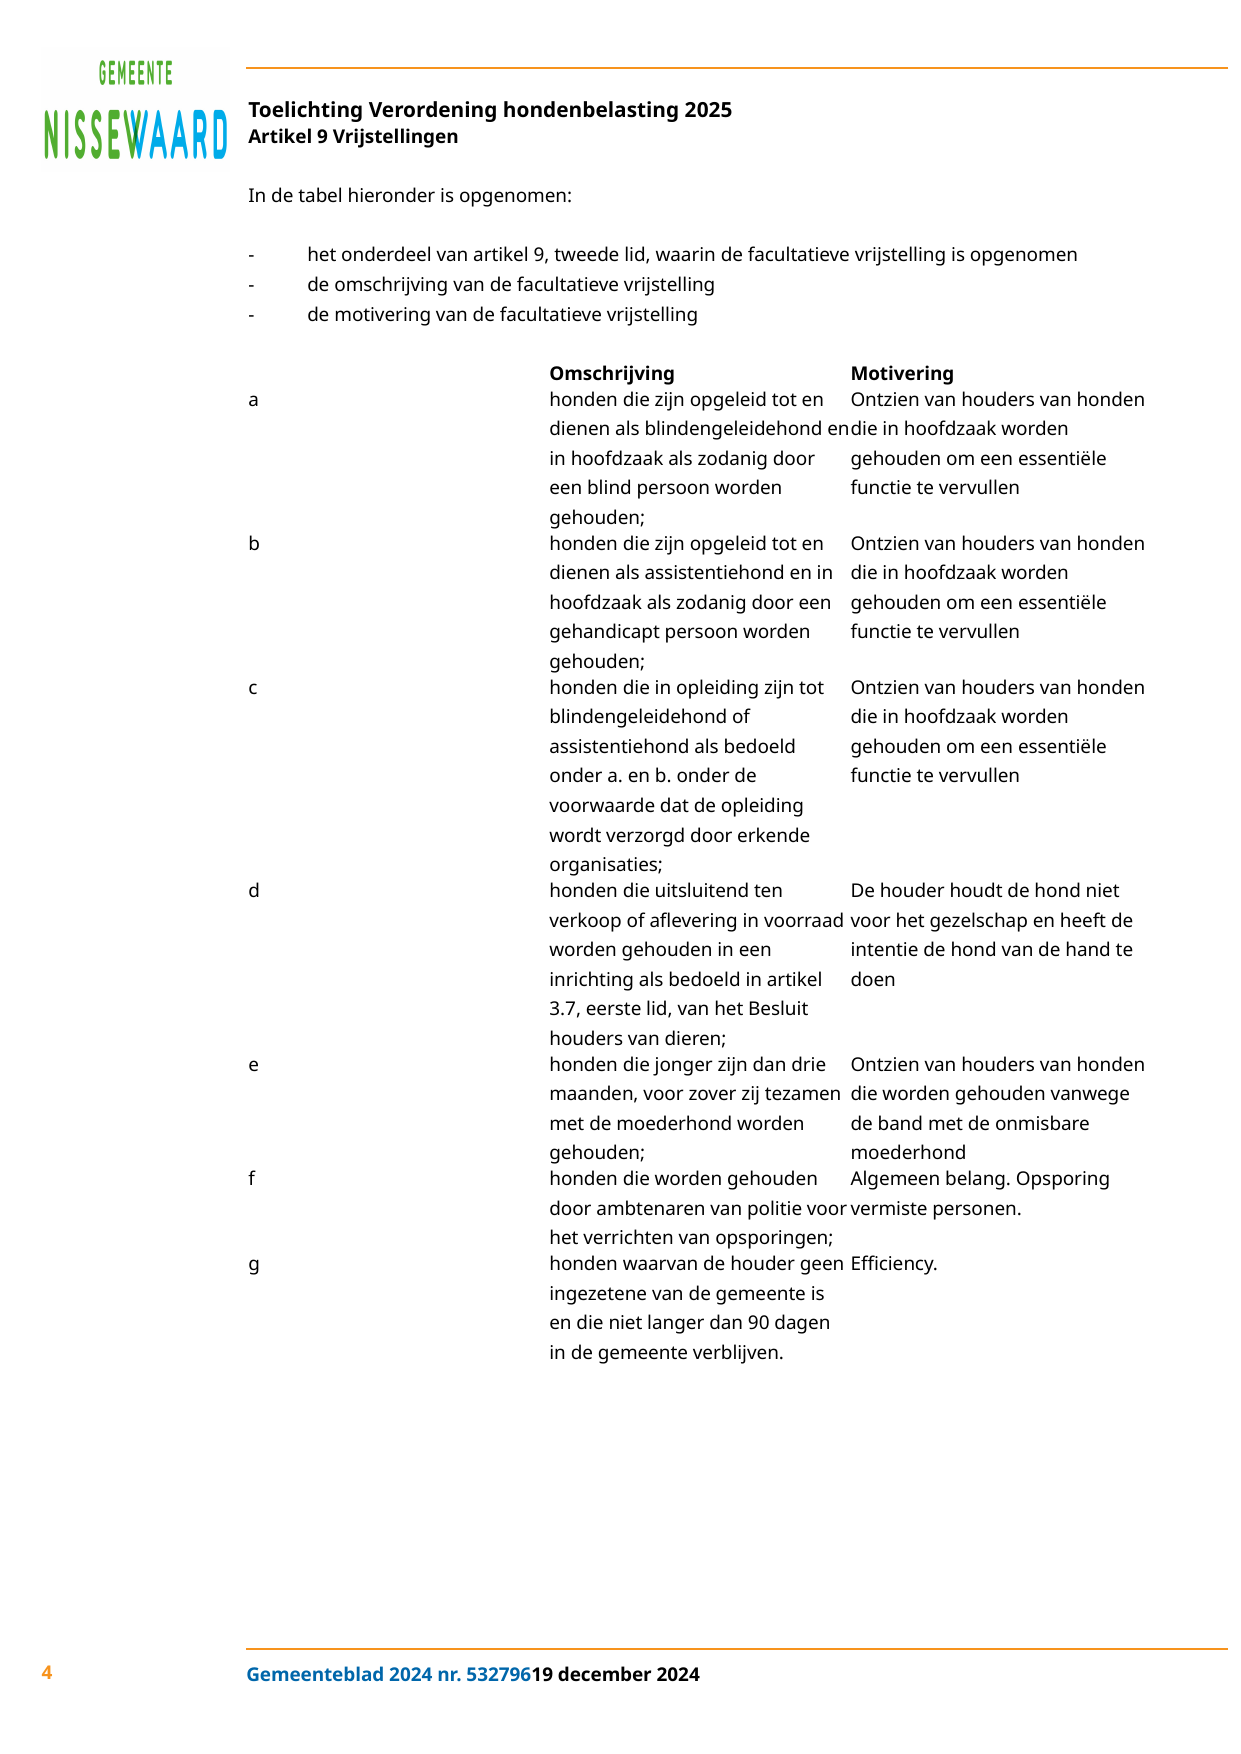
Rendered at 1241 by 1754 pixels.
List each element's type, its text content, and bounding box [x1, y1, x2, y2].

table_cell honden waarvan de houder geen ingezetene van de gemeente is en die niet langer dan 90 dagen in de gemeente verblijven. [549, 1250, 850, 1365]
table_cell Algemeen belang. Opsporing vermiste personen. [850, 1165, 1152, 1250]
picture [41, 47, 231, 172]
table_cell g [248, 1250, 549, 1365]
table_header Omschrijving [549, 360, 850, 386]
text Artikel 9 Vrijstellingen [248, 123, 1152, 149]
table_cell De houder houdt de hond niet voor het gezelschap en heeft de intentie de hond van de hand te doen [850, 877, 1152, 1051]
table_header [248, 360, 549, 386]
table_cell Ontzien van houders van honden die worden gehouden vanwege de band met de onmisbare moederhond [850, 1051, 1152, 1165]
list de motivering van de facultatieve vrijstelling [248, 301, 1152, 327]
table_cell d [248, 877, 549, 1051]
table_header Motivering [850, 360, 1152, 386]
table_cell honden die in opleiding zijn tot blindengeleidehond of assistentiehond als bedoeld onder a. en b. onder de voorwaarde dat de opleiding wordt verzorgd door erkende organisaties; [549, 674, 850, 877]
table_cell Ontzien van houders van honden die in hoofdzaak worden gehouden om een essentiële functie te vervullen [850, 530, 1152, 674]
list de omschrijving van de facultatieve vrijstelling [248, 271, 1152, 297]
text Toelichting Verordening hondenbelasting 2025 [248, 95, 1152, 123]
table_cell f [248, 1165, 549, 1250]
table_cell honden die worden gehouden door ambtenaren van politie voor het verrichten van opsporingen; [549, 1165, 850, 1250]
table_cell Efficiency. [850, 1250, 1152, 1365]
table_cell honden die uitsluitend ten verkoop of aflevering in voorraad worden gehouden in een inrichting als bedoeld in artikel 3.7, eerste lid, van het Besluit houders van dieren; [549, 877, 850, 1051]
table_cell Ontzien van houders van honden die in hoofdzaak worden gehouden om een essentiële functie te vervullen [850, 386, 1152, 530]
table_cell c [248, 674, 549, 877]
table_cell b [248, 530, 549, 674]
table_cell a [248, 386, 549, 530]
table_cell Ontzien van houders van honden die in hoofdzaak worden gehouden om een essentiële functie te vervullen [850, 674, 1152, 877]
text In de tabel hieronder is opgenomen: [248, 182, 1152, 208]
table_cell honden die zijn opgeleid tot en dienen als blindengeleidehond en in hoofdzaak als zodanig door een blind persoon worden gehouden; [549, 386, 850, 530]
table_cell honden die jonger zijn dan drie maanden, voor zover zij tezamen met de moederhond worden gehouden; [549, 1051, 850, 1165]
table_cell honden die zijn opgeleid tot en dienen als assistentiehond en in hoofdzaak als zodanig door een gehandicapt persoon worden gehouden; [549, 530, 850, 674]
list het onderdeel van artikel 9, tweede lid, waarin de facultatieve vrijstelling is opgenomen [248, 242, 1152, 267]
table_cell e [248, 1051, 549, 1165]
